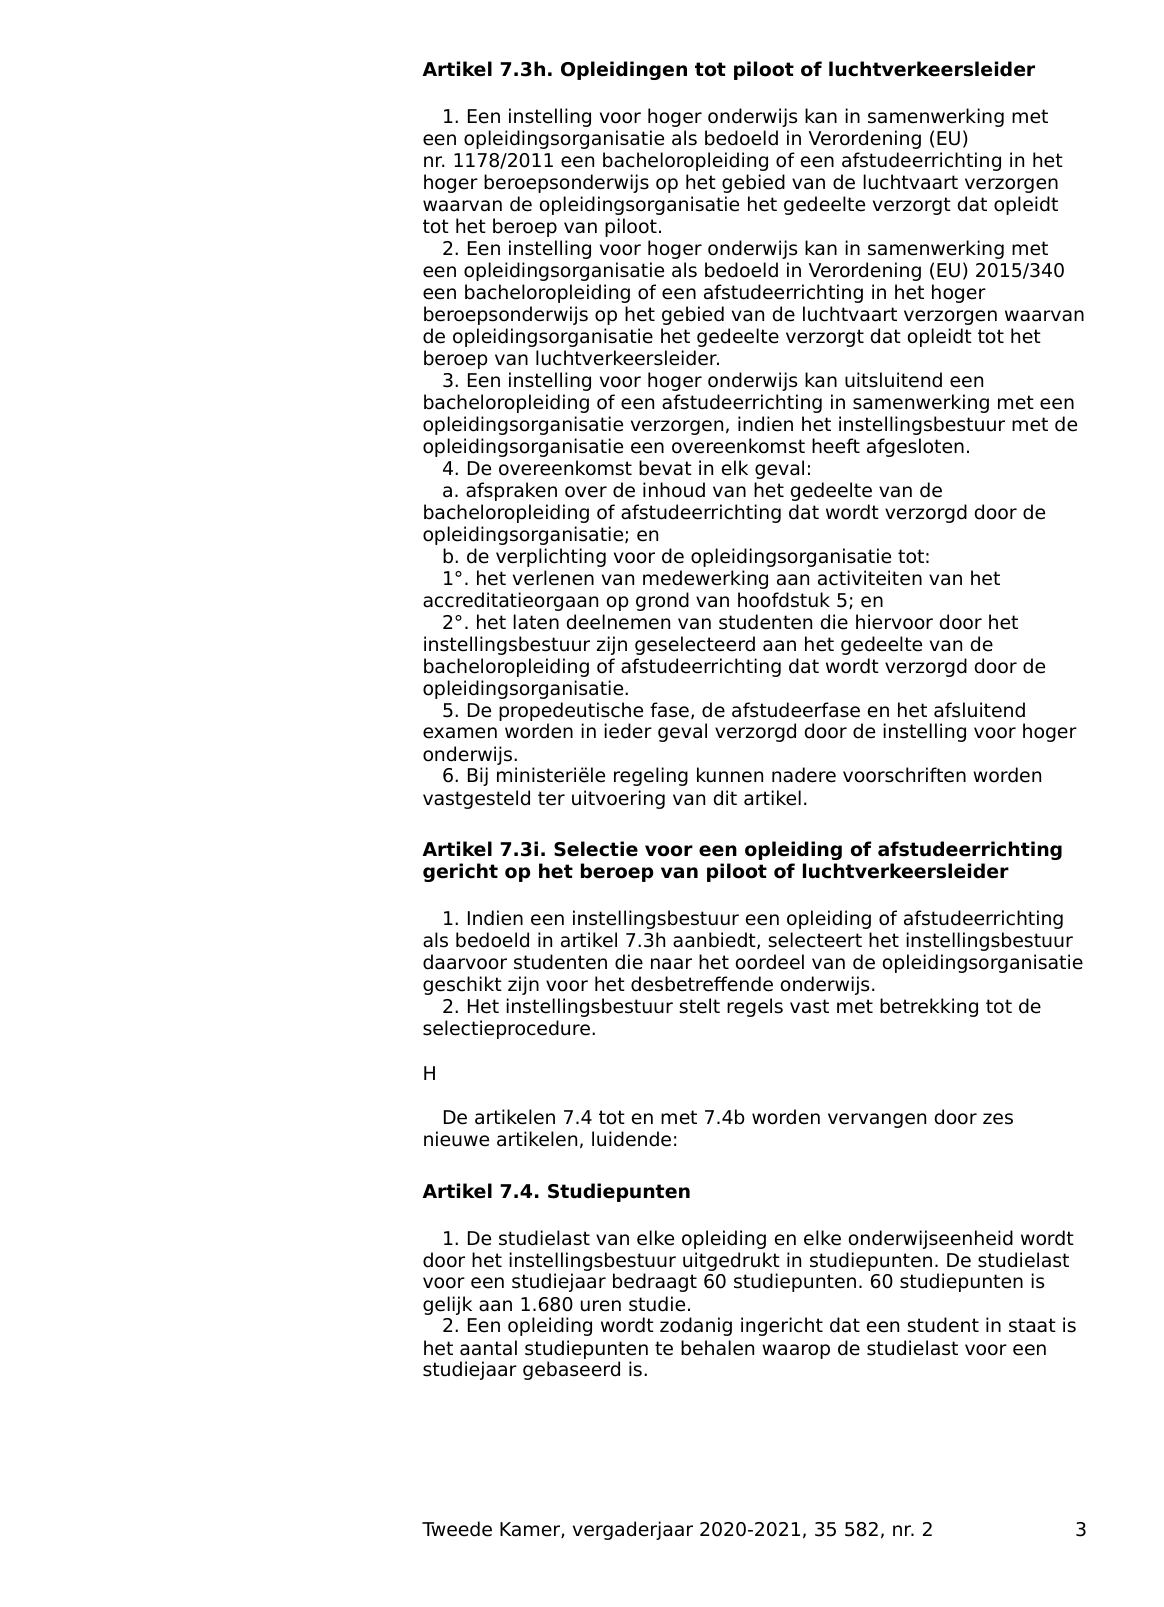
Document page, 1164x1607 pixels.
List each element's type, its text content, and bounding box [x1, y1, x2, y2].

text 2°. het laten deelnemen van studenten die hiervoor door het instellingsbestuur zijn geselecteerd aan het gedeelte van de bacheloropleiding of afstudeerrichting dat wordt verzorgd door de opleidingsorganisatie. [422, 612, 1087, 699]
text 2. Een instelling voor hoger onderwijs kan in samenwerking met een opleidingsorganisatie als bedoeld in Verordening (EU) 2015/340 een bacheloropleiding of een afstudeerrichting in het hoger beroepsonderwijs op het gebied van de luchtvaart verzorgen waarvan de opleidingsorganisatie het gedeelte verzorgt dat opleidt tot het beroep van luchtverkeersleider. [422, 238, 1087, 370]
text 3. Een instelling voor hoger onderwijs kan uitsluitend een bacheloropleiding of een afstudeerrichting in samenwerking met een opleidingsorganisatie verzorgen, indien het instellingsbestuur met de opleidingsorganisatie een overeenkomst heeft afgesloten. [422, 370, 1087, 458]
text a. afspraken over de inhoud van het gedeelte van de bacheloropleiding of afstudeerrichting dat wordt verzorgd door de opleidingsorganisatie; en [422, 480, 1087, 546]
text 2. Een opleiding wordt zodanig ingericht dat een student in staat is het aantal studiepunten te behalen waarop de studielast voor een studiejaar gebaseerd is. [422, 1315, 1087, 1381]
text H [422, 1062, 1087, 1084]
text 5. De propedeutische fase, de afstudeerfase en het afsluitend examen worden in ieder geval verzorgd door de instelling voor hoger onderwijs. [422, 699, 1087, 765]
text 2. Het instellingsbestuur stelt regels vast met betrekking tot de selectieprocedure. [422, 996, 1087, 1040]
text 6. Bij ministeriële regeling kunnen nadere voorschriften worden vastgesteld ter uitvoering van dit artikel. [422, 765, 1087, 809]
text b. de verplichting voor de opleidingsorganisatie tot: [422, 546, 1087, 568]
text 4. De overeenkomst bevat in elk geval: [422, 458, 1087, 480]
text 1. Indien een instellingsbestuur een opleiding of afstudeerrichting als bedoeld in artikel 7.3h aanbiedt, selecteert het instellingsbestuur daarvoor studenten die naar het oordeel van de opleidingsorganisatie geschikt zijn voor het desbetreffende onderwijs. [422, 908, 1087, 996]
subtitle Artikel 7.4. Studiepunten [422, 1181, 1087, 1202]
text De artikelen 7.4 tot en met 7.4b worden vervangen door zes nieuwe artikelen, luidende: [422, 1107, 1087, 1151]
subtitle Artikel 7.3i. Selectie voor een opleiding of afstudeerrichting gericht op het beroep van piloot of luchtverkeersleider [422, 839, 1087, 883]
subtitle Artikel 7.3h. Opleidingen tot piloot of luchtverkeersleider [422, 59, 1087, 81]
text 1. Een instelling voor hoger onderwijs kan in samenwerking met een opleidingsorganisatie als bedoeld in Verordening (EU) nr. 1178/2011 een bacheloropleiding of een afstudeerrichting in het hoger beroepsonderwijs op het gebied van de luchtvaart verzorgen waarvan de opleidingsorganisatie het gedeelte verzorgt dat opleidt tot het beroep van piloot. [422, 106, 1087, 238]
text 1°. het verlenen van medewerking aan activiteiten van het accreditatieorgaan op grond van hoofdstuk 5; en [422, 568, 1087, 612]
text 1. De studielast van elke opleiding en elke onderwijseenheid wordt door het instellingsbestuur uitgedrukt in studiepunten. De studielast voor een studiejaar bedraagt 60 studiepunten. 60 studiepunten is gelijk aan 1.680 uren studie. [422, 1227, 1087, 1315]
